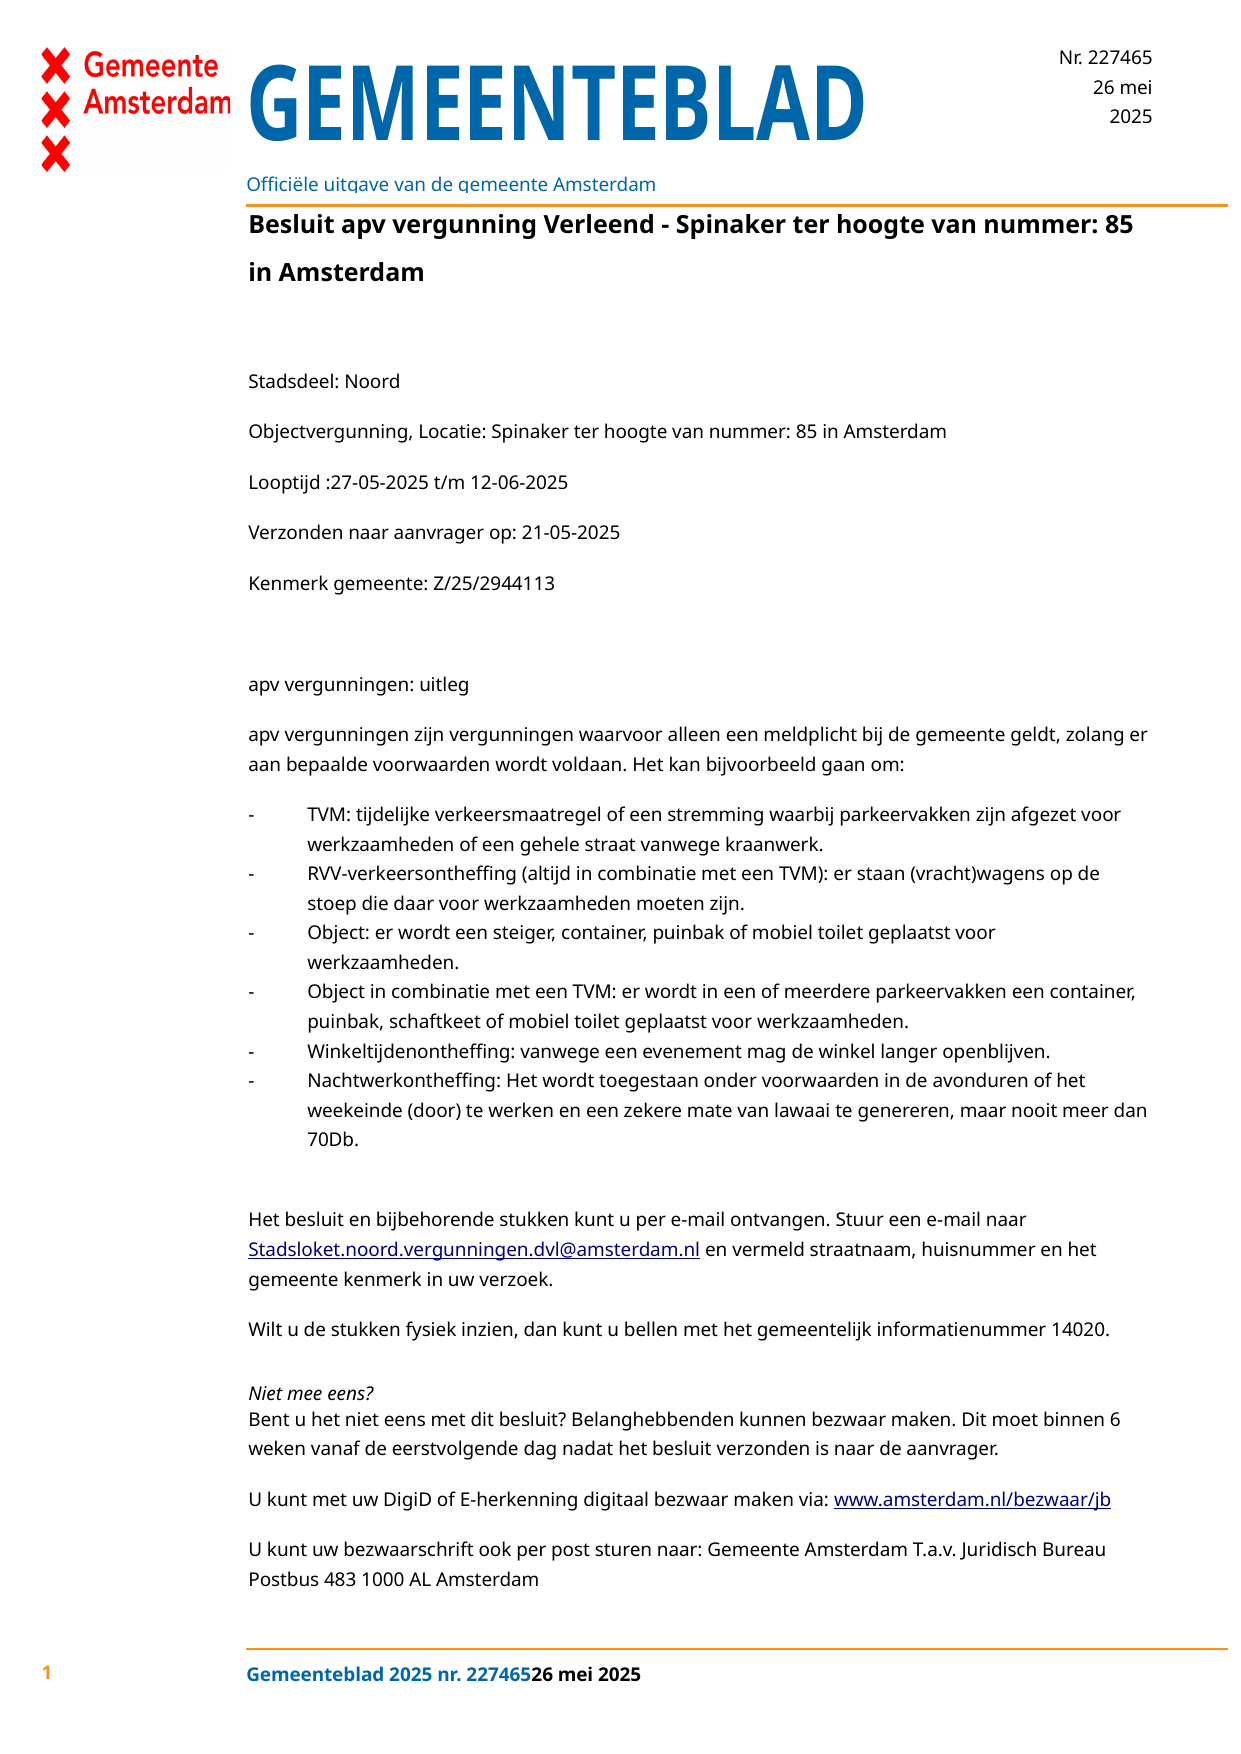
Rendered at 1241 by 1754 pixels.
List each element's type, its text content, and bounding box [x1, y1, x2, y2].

text Het besluit en bijbehorende stukken kunt u per e-mail ontvangen. Stuur een e-mail naar Stadsloket.noord.vergunningen.dvl@amsterdam.nl en vermeld straatnaam, huisnummer en het gemeente kenmerk in uw verzoek. [248, 1207, 1152, 1292]
text Kenmerk gemeente: Z/25/2944113 [248, 570, 1152, 596]
text U kunt uw bezwaarschrift ook per post sturen naar: Gemeente Amsterdam T.a.v. Juridisch Bureau Postbus 483 1000 AL Amsterdam [248, 1536, 1152, 1592]
text Objectvergunning, Locatie: Spinaker ter hoogte van nummer: 85 in Amsterdam [248, 419, 1152, 444]
text Niet mee eens? [248, 1380, 1152, 1406]
text U kunt met uw DigiD of E-herkenning digitaal bezwaar maken via: www.amsterdam.nl/bezwaar/jb [248, 1486, 1152, 1512]
list TVM: tijdelijke verkeersmaatregel of een stremming waarbij parkeervakken zijn afgezet voor werkzaamheden of een gehele straat vanwege kraanwerk. [248, 801, 1152, 857]
text Looptijd :27-05-2025 t/m 12-06-2025 [248, 469, 1152, 495]
list Object: er wordt een steiger, container, puinbak of mobiel toilet geplaatst voor werkzaamheden. [248, 919, 1152, 975]
picture [41, 47, 231, 172]
text Stadsdeel: Noord [248, 368, 1152, 394]
text Verzonden naar aanvrager op: 21-05-2025 [248, 519, 1152, 545]
list RVV-verkeersontheffing (altijd in combinatie met een TVM): er staan (vracht)wagens op de stoep die daar voor werkzaamheden moeten zijn. [248, 860, 1152, 916]
list Winkeltijdenontheffing: vanwege een evenement mag de winkel langer openblijven. [248, 1038, 1152, 1064]
text Besluit apv vergunning Verleend - Spinaker ter hoogte van nummer: 85 in Amsterdam [248, 207, 1152, 288]
list Nachtwerkontheffing: Het wordt toegestaan onder voorwaarden in de avonduren of het weekeinde (door) te werken en een zekere mate van lawaai te genereren, maar nooit meer dan 70Db. [248, 1067, 1152, 1152]
list Object in combinatie met een TVM: er wordt in een of meerdere parkeervakken een container, puinbak, schaftkeet of mobiel toilet geplaatst voor werkzaamheden. [248, 979, 1152, 1034]
text apv vergunningen: uitleg [248, 671, 1152, 697]
text apv vergunningen zijn vergunningen waarvoor alleen een meldplicht bij de gemeente geldt, zolang er aan bepaalde voorwaarden wordt voldaan. Het kan bijvoorbeeld gaan om: [248, 721, 1152, 777]
text Bent u het niet eens met dit besluit? Belanghebbenden kunnen bezwaar maken. Dit moet binnen 6 weken vanaf de eerstvolgende dag nadat het besluit verzonden is naar de aanvrager. [248, 1406, 1152, 1461]
text Wilt u de stukken fysiek inzien, dan kunt u bellen met het gemeentelijk informatienummer 14020. [248, 1316, 1152, 1342]
